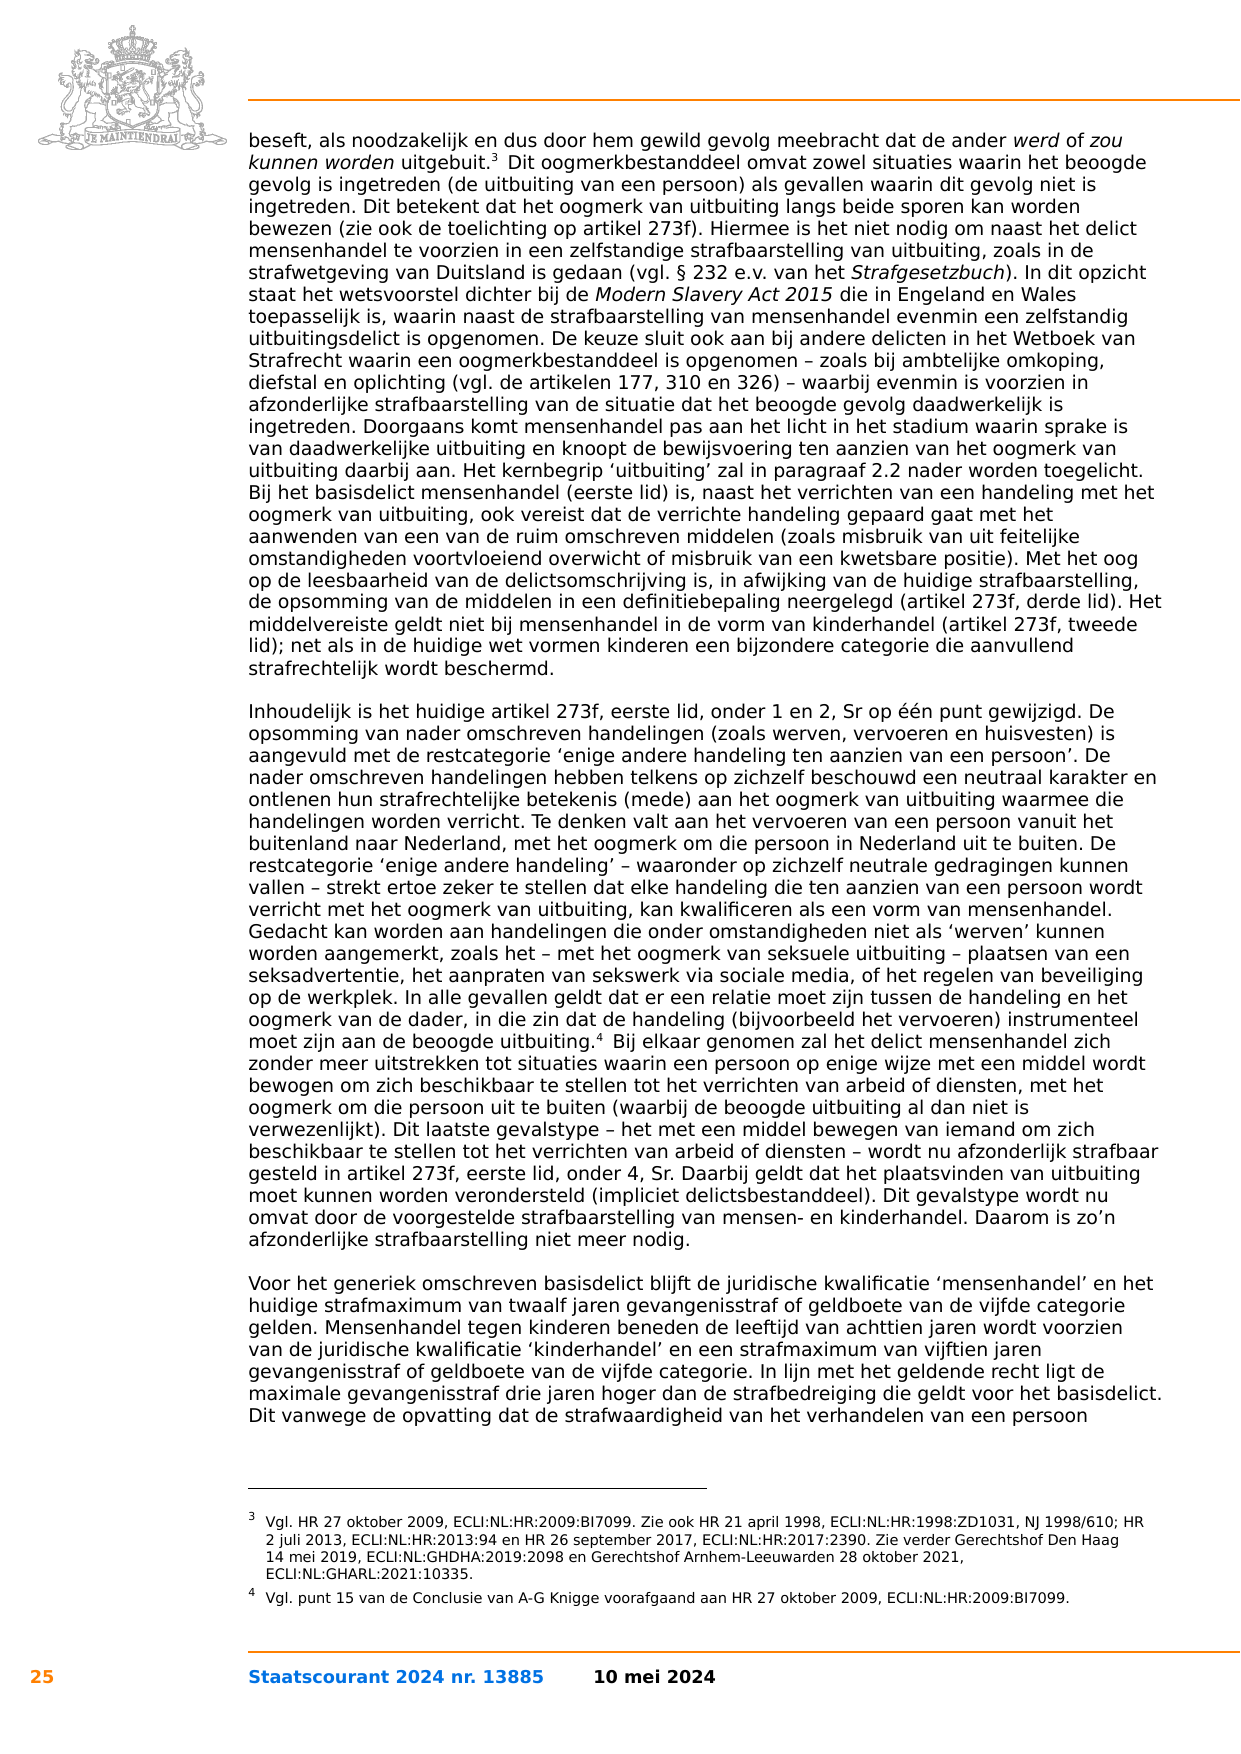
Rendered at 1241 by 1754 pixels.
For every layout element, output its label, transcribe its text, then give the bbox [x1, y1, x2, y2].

picture [38, 25, 227, 150]
text Vgl. HR 27 oktober 2009, ECLI:NL:HR:2009:BI7099. Zie ook HR 21 april 1998, ECLI:NL:HR:1998:ZD1031, NJ 1998/610; HR 2 juli 2013, ECLI:NL:HR:2013:94 en HR 26 september 2017, ECLI:NL:HR:2017:2390. Zie verder Gerechtshof Den Haag 14 mei 2019, ECLI:NL:GHDHA:2019:2098 en Gerechtshof Arnhem-Leeuwarden 28 oktober 2021, ECLI:NL:GHARL:2021:10335. [248, 1510, 1163, 1583]
text beseft, als noodzakelijk en dus door hem gewild gevolg meebracht dat de ander werd of zou kunnen worden uitgebuit. Dit oogmerkbestanddeel omvat zowel situaties waarin het beoogde gevolg is ingetreden (de uitbuiting van een persoon) als gevallen waarin dit gevolg niet is ingetreden. Dit betekent dat het oogmerk van uitbuiting langs beide sporen kan worden bewezen (zie ook de toelichting op artikel 273f). Hiermee is het niet nodig om naast het delict mensenhandel te voorzien in een zelfstandige strafbaarstelling van uitbuiting, zoals in de strafwetgeving van Duitsland is gedaan (vgl. § 232 e.v. van het Strafgesetzbuch). In dit opzicht staat het wetsvoorstel dichter bij de Modern Slavery Act 2015 die in Engeland en Wales toepasselijk is, waarin naast de strafbaarstelling van mensenhandel evenmin een zelfstandig uitbuitingsdelict is opgenomen. De keuze sluit ook aan bij andere delicten in het Wetboek van Strafrecht waarin een oogmerkbestanddeel is opgenomen – zoals bij ambtelijke omkoping, diefstal en oplichting (vgl. de artikelen 177, 310 en 326) – waarbij evenmin is voorzien in afzonderlijke strafbaarstelling van de situatie dat het beoogde gevolg daadwerkelijk is ingetreden. Doorgaans komt mensenhandel pas aan het licht in het stadium waarin sprake is van daadwerkelijke uitbuiting en knoopt de bewijsvoering ten aanzien van het oogmerk van uitbuiting daarbij aan. Het kernbegrip ‘uitbuiting’ zal in paragraaf 2.2 nader worden toegelicht. Bij het basisdelict mensenhandel (eerste lid) is, naast het verrichten van een handeling met het oogmerk van uitbuiting, ook vereist dat de verrichte handeling gepaard gaat met het aanwenden van een van de ruim omschreven middelen (zoals misbruik van uit feitelijke omstandigheden voortvloeiend overwicht of misbruik van een kwetsbare positie). Met het oog op de leesbaarheid van de delictsomschrijving is, in afwijking van de huidige strafbaarstelling, de opsomming van de middelen in een definitiebepaling neergelegd (artikel 273f, derde lid). Het middelvereiste geldt niet bij mensenhandel in de vorm van kinderhandel (artikel 273f, tweede lid); net als in de huidige wet vormen kinderen een bijzondere categorie die aanvullend strafrechtelijk wordt beschermd. [248, 130, 1163, 679]
text Voor het generiek omschreven basisdelict blijft de juridische kwalificatie ‘mensenhandel’ en het huidige strafmaximum van twaalf jaren gevangenisstraf of geldboete van de vijfde categorie gelden. Mensenhandel tegen kinderen beneden de leeftijd van achttien jaren wordt voorzien van de juridische kwalificatie ‘kinderhandel’ en een strafmaximum van vijftien jaren gevangenisstraf of geldboete van de vijfde categorie. In lijn met het geldende recht ligt de maximale gevangenisstraf drie jaren hoger dan de strafbedreiging die geldt voor het basisdelict. Dit vanwege de opvatting dat de strafwaardigheid van het verhandelen van een persoon [248, 1273, 1163, 1426]
text Vgl. punt 15 van de Conclusie van A-G Knigge voorafgaand aan HR 27 oktober 2009, ECLI:NL:HR:2009:BI7099. [248, 1586, 1163, 1608]
text Inhoudelijk is het huidige artikel 273f, eerste lid, onder 1 en 2, Sr op één punt gewijzigd. De opsomming van nader omschreven handelingen (zoals werven, vervoeren en huisvesten) is aangevuld met de restcategorie ‘enige andere handeling ten aanzien van een persoon’. De nader omschreven handelingen hebben telkens op zichzelf beschouwd een neutraal karakter en ontlenen hun strafrechtelijke betekenis (mede) aan het oogmerk van uitbuiting waarmee die handelingen worden verricht. Te denken valt aan het vervoeren van een persoon vanuit het buitenland naar Nederland, met het oogmerk om die persoon in Nederland uit te buiten. De restcategorie ‘enige andere handeling’ – waaronder op zichzelf neutrale gedragingen kunnen vallen – strekt ertoe zeker te stellen dat elke handeling die ten aanzien van een persoon wordt verricht met het oogmerk van uitbuiting, kan kwalificeren als een vorm van mensenhandel. Gedacht kan worden aan handelingen die onder omstandigheden niet als ‘werven’ kunnen worden aangemerkt, zoals het – met het oogmerk van seksuele uitbuiting – plaatsen van een seksadvertentie, het aanpraten van sekswerk via sociale media, of het regelen van beveiliging op de werkplek. In alle gevallen geldt dat er een relatie moet zijn tussen de handeling en het oogmerk van de dader, in die zin dat de handeling (bijvoorbeeld het vervoeren) instrumenteel moet zijn aan de beoogde uitbuiting. Bij elkaar genomen zal het delict mensenhandel zich zonder meer uitstrekken tot situaties waarin een persoon op enige wijze met een middel wordt bewogen om zich beschikbaar te stellen tot het verrichten van arbeid of diensten, met het oogmerk om die persoon uit te buiten (waarbij de beoogde uitbuiting al dan niet is verwezenlijkt). Dit laatste gevalstype – het met een middel bewegen van iemand om zich beschikbaar te stellen tot het verrichten van arbeid of diensten – wordt nu afzonderlijk strafbaar gesteld in artikel 273f, eerste lid, onder 4, Sr. Daarbij geldt dat het plaatsvinden van uitbuiting moet kunnen worden verondersteld (impliciet delictsbestanddeel). Dit gevalstype wordt nu omvat door de voorgestelde strafbaarstelling van mensen- en kinderhandel. Daarom is zo’n afzonderlijke strafbaarstelling niet meer nodig. [248, 701, 1163, 1251]
